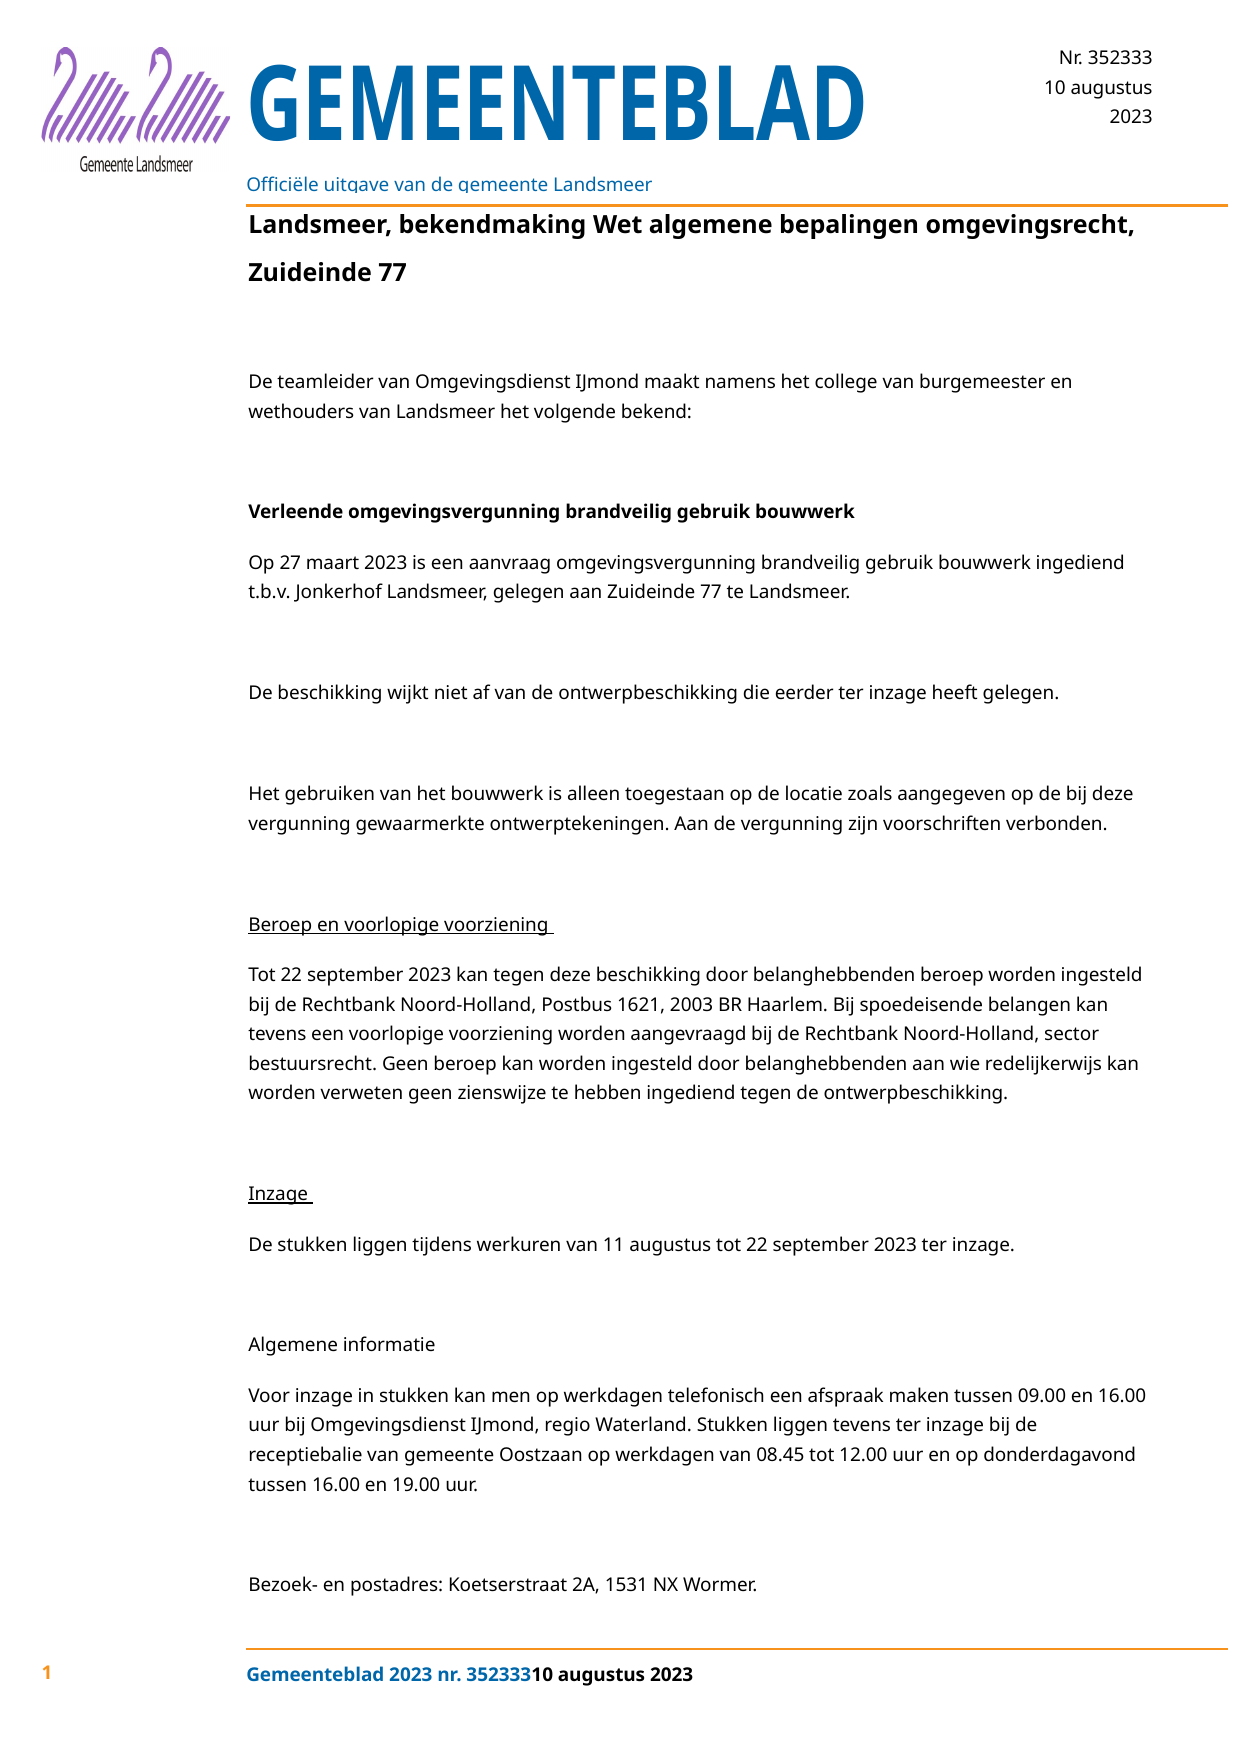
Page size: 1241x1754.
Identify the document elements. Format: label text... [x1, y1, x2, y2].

text Voor inzage in stukken kan men op werkdagen telefonisch een afspraak maken tussen 09.00 en 16.00 uur bij Omgevingsdienst IJmond, regio Waterland. Stukken liggen tevens ter inzage bij de receptiebalie van gemeente Oostzaan op werkdagen van 08.45 tot 12.00 uur en op donderdagavond tussen 16.00 en 19.00 uur. [248, 1382, 1152, 1497]
text De stukken liggen tijdens werkuren van 11 augustus tot 22 september 2023 ter inzage. [248, 1231, 1152, 1257]
text Bezoek- en postadres: Koetserstraat 2A, 1531 NX Wormer. [248, 1572, 1152, 1597]
text De teamleider van Omgevingsdienst IJmond maakt namens het college van burgemeester en wethouders van Landsmeer het volgende bekend: [248, 368, 1152, 424]
text Algemene informatie [248, 1332, 1152, 1357]
text Inzage [248, 1180, 1152, 1206]
text De beschikking wijkt niet af van de ontwerpbeschikking die eerder ter inzage heeft gelegen. [248, 679, 1152, 705]
text Tot 22 september 2023 kan tegen deze beschikking door belanghebbenden beroep worden ingesteld bij de Rechtbank Noord-Holland, Postbus 1621, 2003 BR Haarlem. Bij spoedeisende belangen kan tevens een voorlopige voorziening worden aangevraagd bij de Rechtbank Noord-Holland, sector bestuursrecht. Geen beroep kan worden ingesteld door belanghebbenden aan wie redelijkerwijs kan worden verweten geen zienswijze te hebben ingediend tegen de ontwerpbeschikking. [248, 961, 1152, 1105]
text Landsmeer, bekendmaking Wet algemene bepalingen omgevingsrecht, Zuideinde 77 [248, 207, 1152, 288]
picture [41, 47, 231, 172]
text Het gebruiken van het bouwwerk is alleen toegestaan op de locatie zoals aangegeven op de bij deze vergunning gewaarmerkte ontwerptekeningen. Aan de vergunning zijn voorschriften verbonden. [248, 780, 1152, 836]
text Op 27 maart 2023 is een aanvraag omgevingsvergunning brandveilig gebruik bouwwerk ingediend t.b.v. Jonkerhof Landsmeer, gelegen aan Zuideinde 77 te Landsmeer. [248, 549, 1152, 604]
text Verleende omgevingsvergunning brandveilig gebruik bouwwerk [248, 499, 1152, 524]
text Beroep en voorlopige voorziening [248, 911, 1152, 937]
